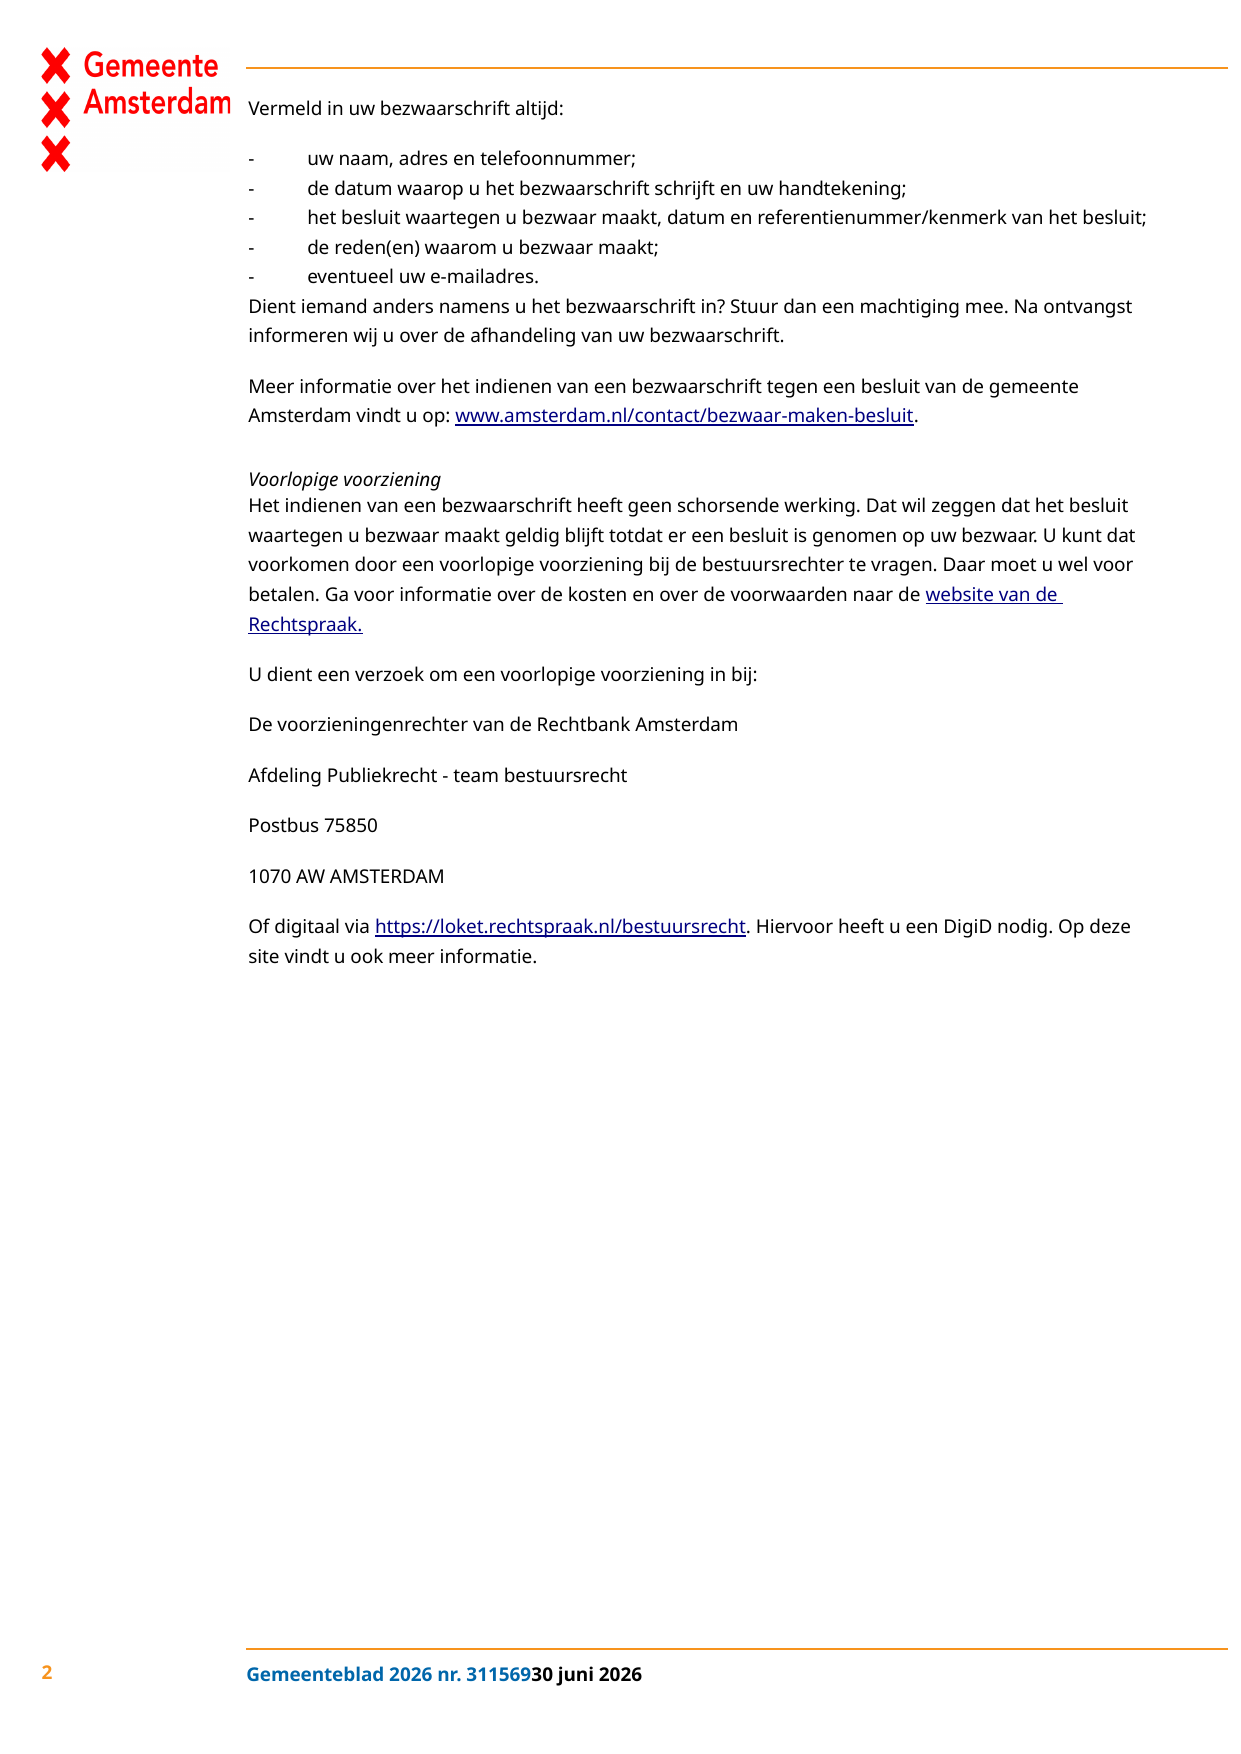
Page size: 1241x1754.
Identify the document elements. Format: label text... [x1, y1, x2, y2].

text Het indienen van een bezwaarschrift heeft geen schorsende werking. Dat wil zeggen dat het besluit waartegen u bezwaar maakt geldig blijft totdat er een besluit is genomen op uw bezwaar. U kunt dat voorkomen door een voorlopige voorziening bij de bestuursrechter te vragen. Daar moet u wel voor betalen. Ga voor informatie over de kosten en over de voorwaarden naar de website van de Rechtspraak. [248, 492, 1152, 636]
text Postbus 75850 [248, 812, 1152, 838]
text Afdeling Publiekrecht - team bestuursrecht [248, 762, 1152, 788]
text 1070 AW AMSTERDAM [248, 863, 1152, 888]
list eventueel uw e-mailadres. [248, 263, 1152, 289]
text U dient een verzoek om een voorlopige voorziening in bij: [248, 661, 1152, 687]
text Dient iemand anders namens u het bezwaarschrift in? Stuur dan een machtiging mee. Na ontvangst informeren wij u over de afhandeling van uw bezwaarschrift. [248, 293, 1152, 348]
text Meer informatie over het indienen van een bezwaarschrift tegen een besluit van de gemeente Amsterdam vindt u op: www.amsterdam.nl/contact/bezwaar-maken-besluit. [248, 373, 1152, 428]
list het besluit waartegen u bezwaar maakt, datum en referentienummer/kenmerk van het besluit; [248, 204, 1152, 230]
picture [41, 47, 231, 172]
text De voorzieningenrechter van de Rechtbank Amsterdam [248, 712, 1152, 737]
text Voorlopige voorziening [248, 467, 1152, 492]
list uw naam, adres en telefoonnummer; [248, 145, 1152, 171]
list de reden(en) waarom u bezwaar maakt; [248, 234, 1152, 260]
list de datum waarop u het bezwaarschrift schrijft en uw handtekening; [248, 175, 1152, 201]
text Vermeld in uw bezwaarschrift altijd: [248, 95, 1152, 121]
text Of digitaal via https://loket.rechtspraak.nl/bestuursrecht. Hiervoor heeft u een DigiD nodig. Op deze site vindt u ook meer informatie. [248, 913, 1152, 968]
